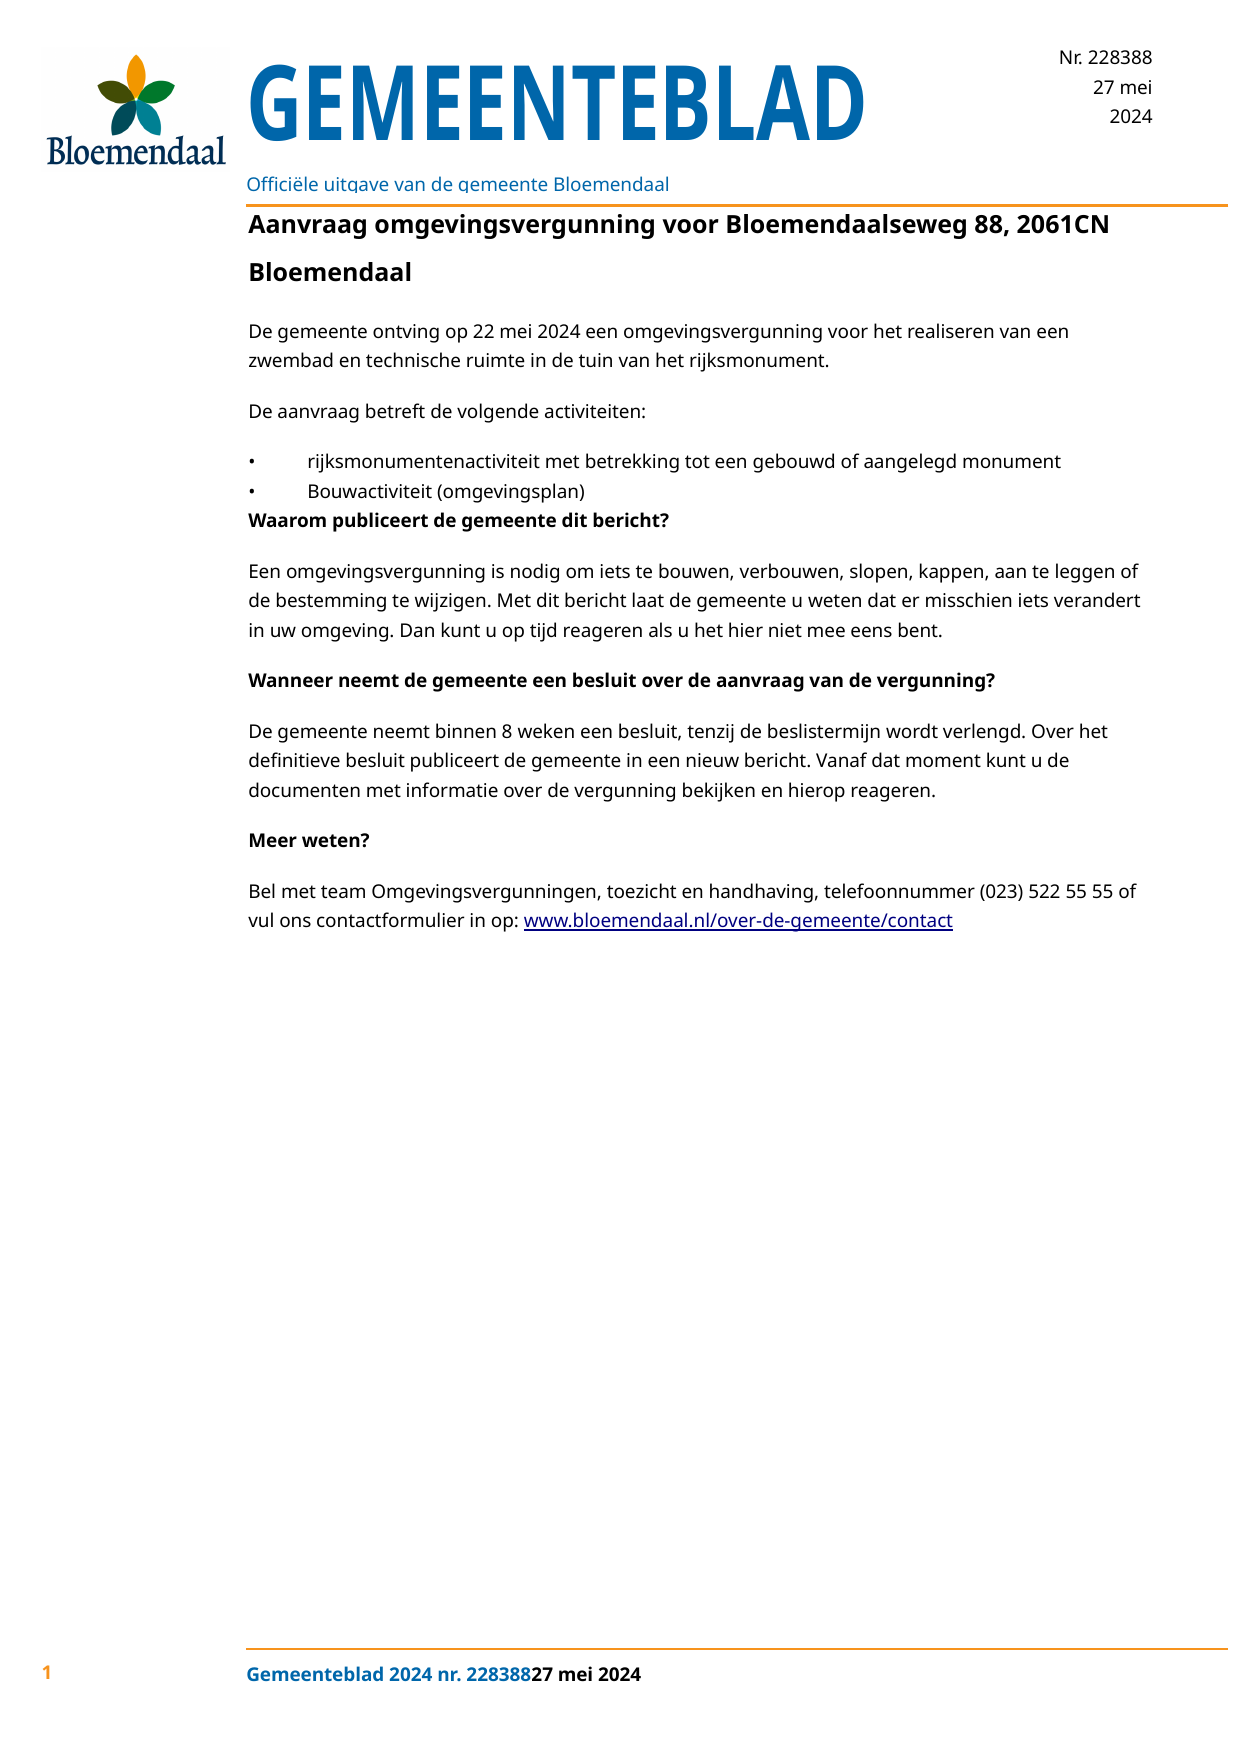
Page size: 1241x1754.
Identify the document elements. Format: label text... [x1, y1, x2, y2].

text Aanvraag omgevingsvergunning voor Bloemendaalseweg 88, 2061CN Bloemendaal [248, 207, 1152, 288]
list Bouwactiviteit (omgevingsplan) [248, 478, 1152, 504]
text De gemeente neemt binnen 8 weken een besluit, tenzij de beslistermijn wordt verlengd. Over het definitieve besluit publiceert de gemeente in een nieuw bericht. Vanaf dat moment kunt u de documenten met informatie over de vergunning bekijken en hierop reageren. [248, 718, 1152, 803]
text Bel met team Omgevingsvergunningen, toezicht en handhaving, telefoonnummer (023) 522 55 55 of vul ons contactformulier in op: www.bloemendaal.nl/over-de-gemeente/contact [248, 878, 1152, 933]
text Wanneer neemt de gemeente een besluit over de aanvraag van de vergunning? [248, 667, 1152, 693]
list rijksmonumentenactiviteit met betrekking tot een gebouwd of aangelegd monument [248, 448, 1152, 474]
text Waarom publiceert de gemeente dit bericht? [248, 507, 1152, 533]
text Meer weten? [248, 827, 1152, 853]
picture [41, 47, 231, 172]
text De aanvraag betreft de volgende activiteiten: [248, 398, 1152, 424]
text De gemeente ontving op 22 mei 2024 een omgevingsvergunning voor het realiseren van een zwembad en technische ruimte in de tuin van het rijksmonument. [248, 318, 1152, 373]
text Een omgevingsvergunning is nodig om iets te bouwen, verbouwen, slopen, kappen, aan te leggen of de bestemming te wijzigen. Met dit bericht laat de gemeente u weten dat er misschien iets verandert in uw omgeving. Dan kunt u op tijd reageren als u het hier niet mee eens bent. [248, 558, 1152, 643]
